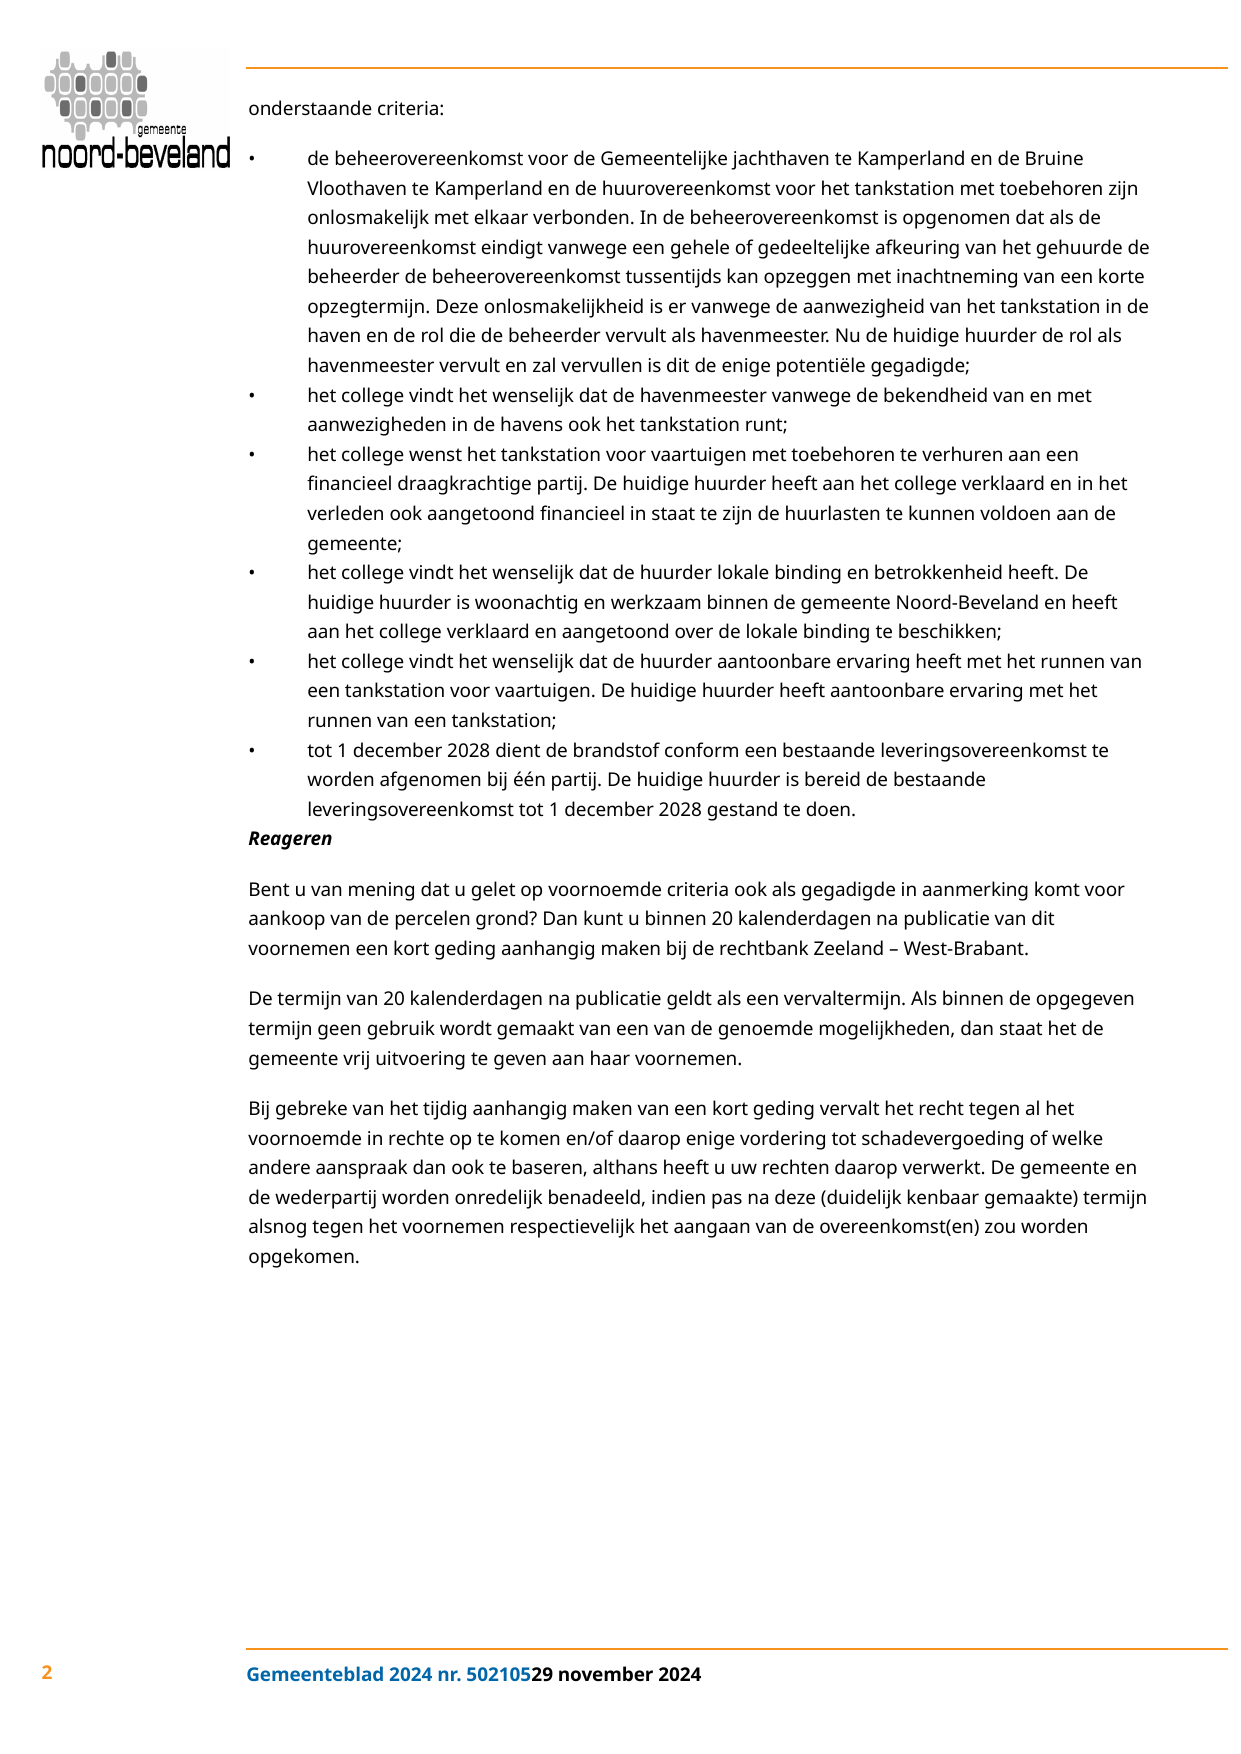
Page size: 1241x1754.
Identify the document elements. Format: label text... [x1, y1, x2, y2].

list tot 1 december 2028 dient de brandstof conform een bestaande leveringsovereenkomst te worden afgenomen bij één partij. De huidige huurder is bereid de bestaande leveringsovereenkomst tot 1 december 2028 gestand te doen. [248, 737, 1152, 822]
text Bent u van mening dat u gelet op voornoemde criteria ook als gegadigde in aanmerking komt voor aankoop van de percelen grond? Dan kunt u binnen 20 kalenderdagen na publicatie van dit voornemen een kort geding aanhangig maken bij de rechtbank Zeeland – West-Brabant. [248, 876, 1152, 961]
list de beheerovereenkomst voor de Gemeentelijke jachthaven te Kamperland en de Bruine Vloothaven te Kamperland en de huurovereenkomst voor het tankstation met toebehoren zijn onlosmakelijk met elkaar verbonden. In de beheerovereenkomst is opgenomen dat als de huurovereenkomst eindigt vanwege een gehele of gedeeltelijke afkeuring van het gehuurde de beheerder de beheerovereenkomst tussentijds kan opzeggen met inachtneming van een korte opzegtermijn. Deze onlosmakelijkheid is er vanwege de aanwezigheid van het tankstation in de haven en de rol die de beheerder vervult als havenmeester. Nu de huidige huurder de rol als havenmeester vervult en zal vervullen is dit de enige potentiële gegadigde; [248, 145, 1152, 378]
text Reageren [248, 826, 1152, 851]
picture [41, 47, 231, 172]
text onderstaande criteria: [248, 95, 1152, 121]
list het college vindt het wenselijk dat de huurder aantoonbare ervaring heeft met het runnen van een tankstation voor vaartuigen. De huidige huurder heeft aantoonbare ervaring met het runnen van een tankstation; [248, 648, 1152, 733]
list het college vindt het wenselijk dat de huurder lokale binding en betrokkenheid heeft. De huidige huurder is woonachtig en werkzaam binnen de gemeente Noord-Beveland en heeft aan het college verklaard en aangetoond over de lokale binding te beschikken; [248, 559, 1152, 644]
text De termijn van 20 kalenderdagen na publicatie geldt als een vervaltermijn. Als binnen de opgegeven termijn geen gebruik wordt gemaakt van een van de genoemde mogelijkheden, dan staat het de gemeente vrij uitvoering te geven aan haar voornemen. [248, 986, 1152, 1071]
list het college vindt het wenselijk dat de havenmeester vanwege de bekendheid van en met aanwezigheden in de havens ook het tankstation runt; [248, 382, 1152, 437]
list het college wenst het tankstation voor vaartuigen met toebehoren te verhuren aan een financieel draagkrachtige partij. De huidige huurder heeft aan het college verklaard en in het verleden ook aangetoond financieel in staat te zijn de huurlasten te kunnen voldoen aan de gemeente; [248, 441, 1152, 556]
text Bij gebreke van het tijdig aanhangig maken van een kort geding vervalt het recht tegen al het voornoemde in rechte op te komen en/of daarop enige vordering tot schadevergoeding of welke andere aanspraak dan ook te baseren, althans heeft u uw rechten daarop verwerkt. De gemeente en de wederpartij worden onredelijk benadeeld, indien pas na deze (duidelijk kenbaar gemaakte) termijn alsnog tegen het voornemen respectievelijk het aangaan van de overeenkomst(en) zou worden opgekomen. [248, 1095, 1152, 1269]
